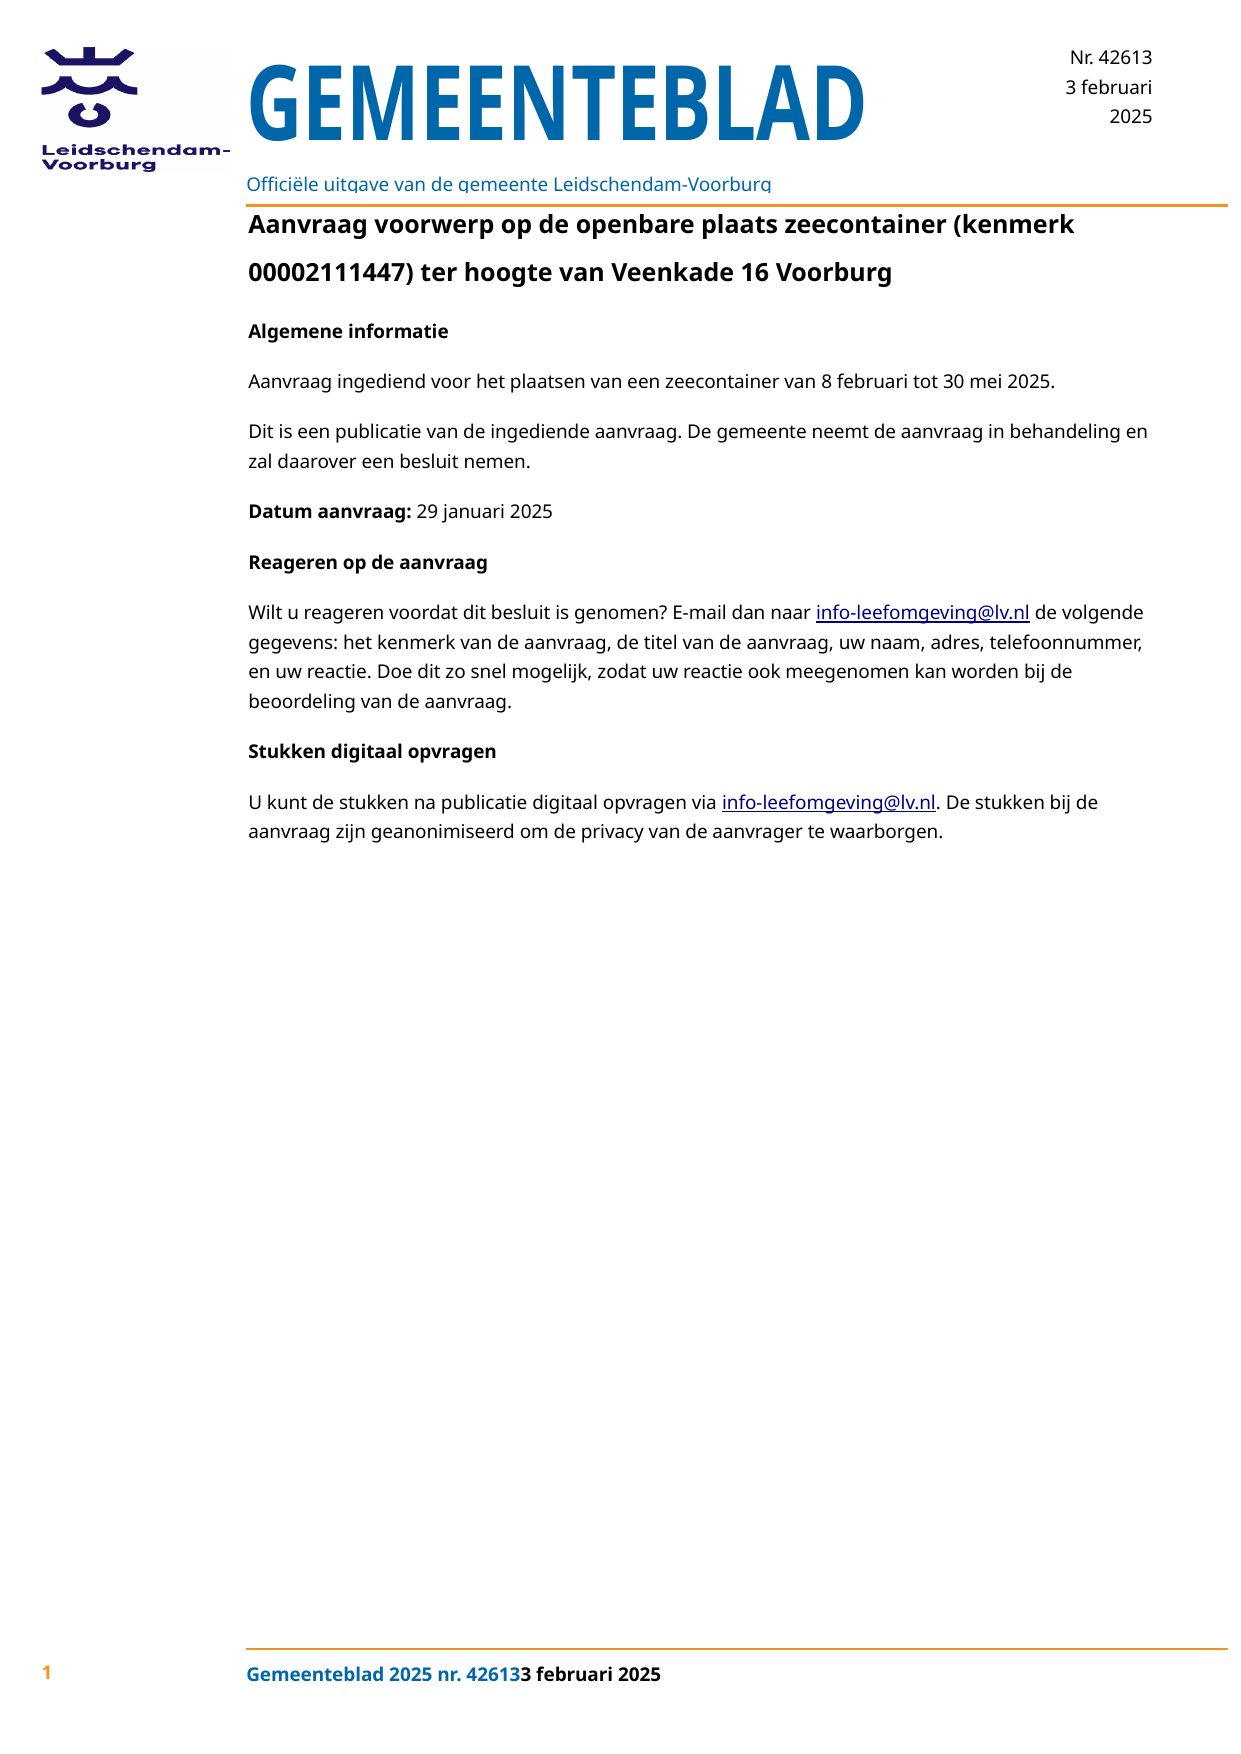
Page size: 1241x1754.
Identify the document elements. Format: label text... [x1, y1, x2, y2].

text U kunt de stukken na publicatie digitaal opvragen via info-leefomgeving@lv.nl. De stukken bij de aanvraag zijn geanonimiseerd om de privacy van de aanvrager te waarborgen. [248, 789, 1152, 844]
text Wilt u reageren voordat dit besluit is genomen? E-mail dan naar info-leefomgeving@lv.nl de volgende gegevens: het kenmerk van de aanvraag, de titel van de aanvraag, uw naam, adres, telefoonnummer, en uw reactie. Doe dit zo snel mogelijk, zodat uw reactie ook meegenomen kan worden bij de beoordeling van de aanvraag. [248, 599, 1152, 714]
text Algemene informatie [248, 318, 1152, 344]
text Dit is een publicatie van de ingediende aanvraag. De gemeente neemt de aanvraag in behandeling en zal daarover een besluit nemen. [248, 419, 1152, 474]
text Aanvraag voorwerp op de openbare plaats zeecontainer (kenmerk 00002111447) ter hoogte van Veenkade 16 Voorburg [248, 207, 1152, 288]
text Stukken digitaal opvragen [248, 739, 1152, 764]
picture [41, 47, 231, 172]
text Reageren op de aanvraag [248, 549, 1152, 575]
text Datum aanvraag: 29 januari 2025 [248, 499, 1152, 524]
text Aanvraag ingediend voor het plaatsen van een zeecontainer van 8 februari tot 30 mei 2025. [248, 368, 1152, 394]
